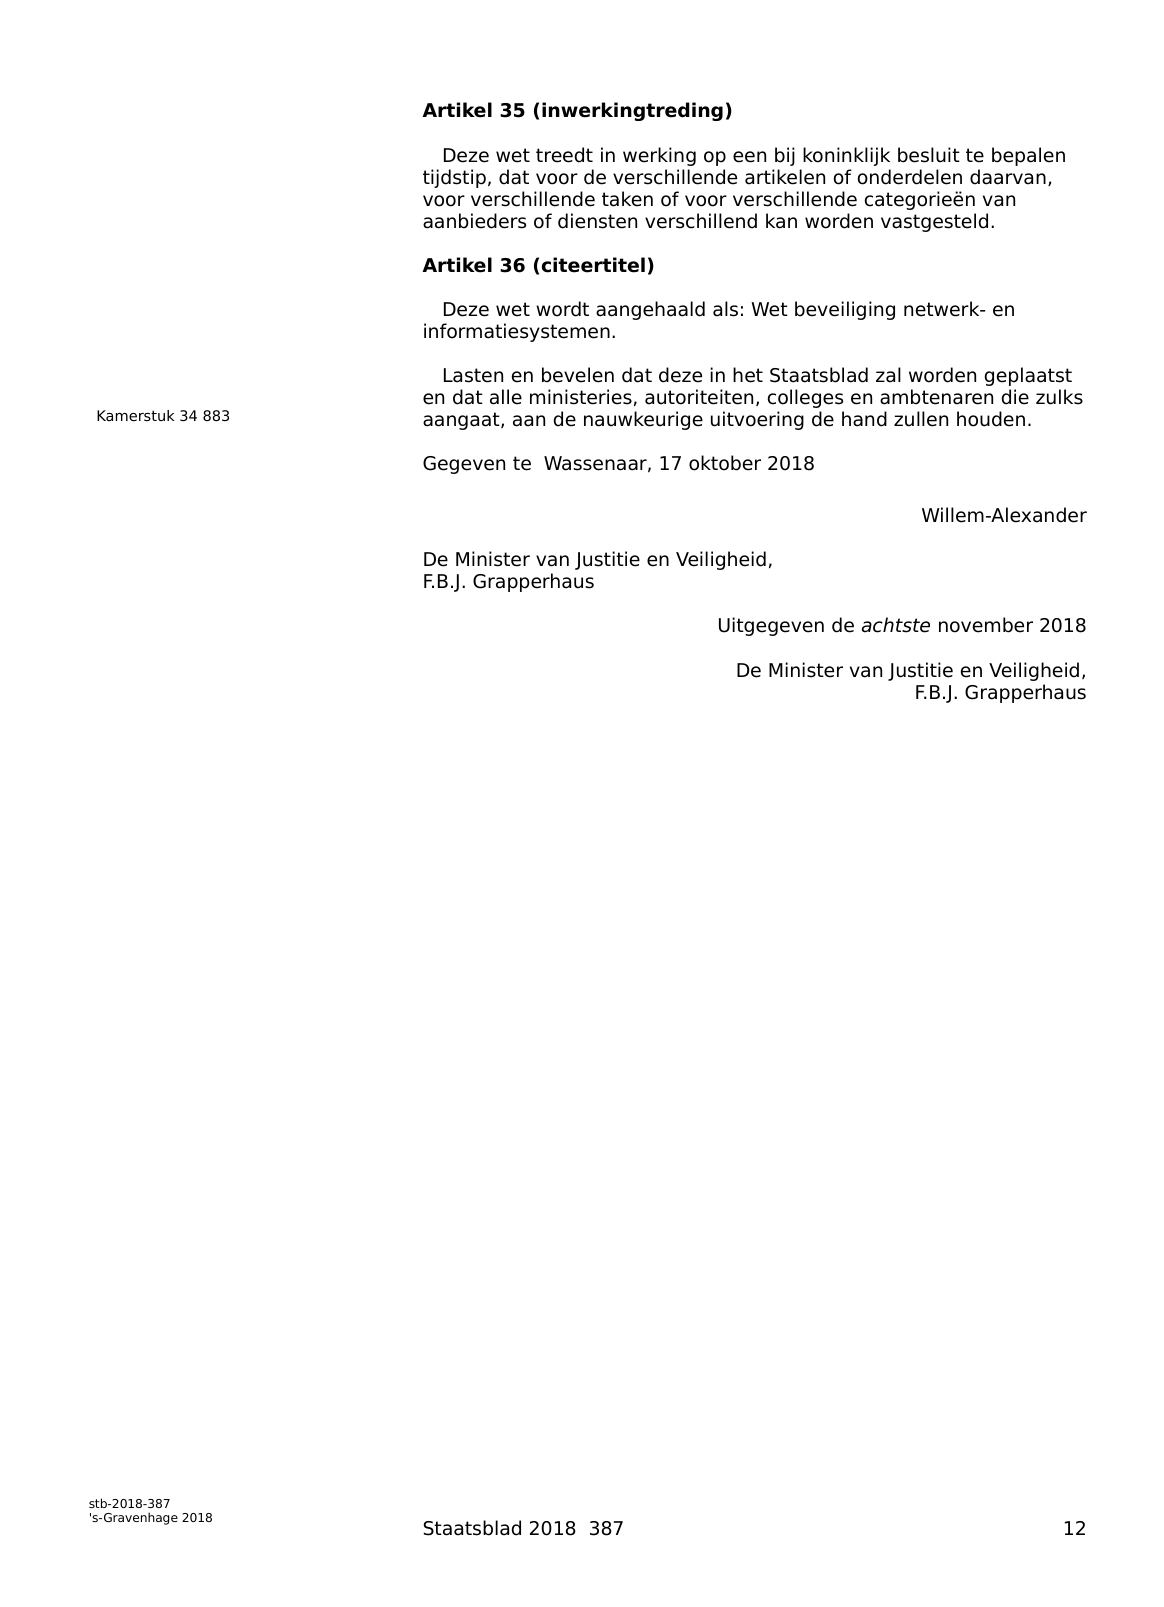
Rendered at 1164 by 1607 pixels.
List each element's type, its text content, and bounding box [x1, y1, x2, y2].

subtitle Artikel 35 (inwerkingtreding) [422, 100, 1087, 122]
text Uitgegeven de achtste november 2018 [422, 615, 1087, 637]
text Deze wet wordt aangehaald als: Wet beveiliging netwerk- en informatiesystemen. [422, 299, 1087, 343]
text Lasten en bevelen dat deze in het Staatsblad zal worden geplaatst en dat alle ministeries, autoriteiten, colleges en ambtenaren die zulks aangaat, aan de nauwkeurige uitvoering de hand zullen houden. [422, 365, 1087, 431]
text stb-2018-387 [88, 1497, 323, 1511]
text Willem-Alexander [422, 505, 1087, 527]
text De Minister van Justitie en Veiligheid, F.B.J. Grapperhaus [422, 549, 1087, 593]
subtitle Artikel 36 (citeertitel) [422, 255, 1087, 277]
text Gegeven te Wassenaar, 17 oktober 2018 [422, 453, 1087, 475]
text Kamerstuk 34 883 [77, 408, 396, 425]
text Deze wet treedt in werking op een bij koninklijk besluit te bepalen tijdstip, dat voor de verschillende artikelen of onderdelen daarvan, voor verschillende taken of voor verschillende categorieën van aanbieders of diensten verschillend kan worden vastgesteld. [422, 144, 1087, 232]
text 's-Gravenhage 2018 [88, 1511, 323, 1525]
text De Minister van Justitie en Veiligheid, F.B.J. Grapperhaus [422, 659, 1087, 703]
